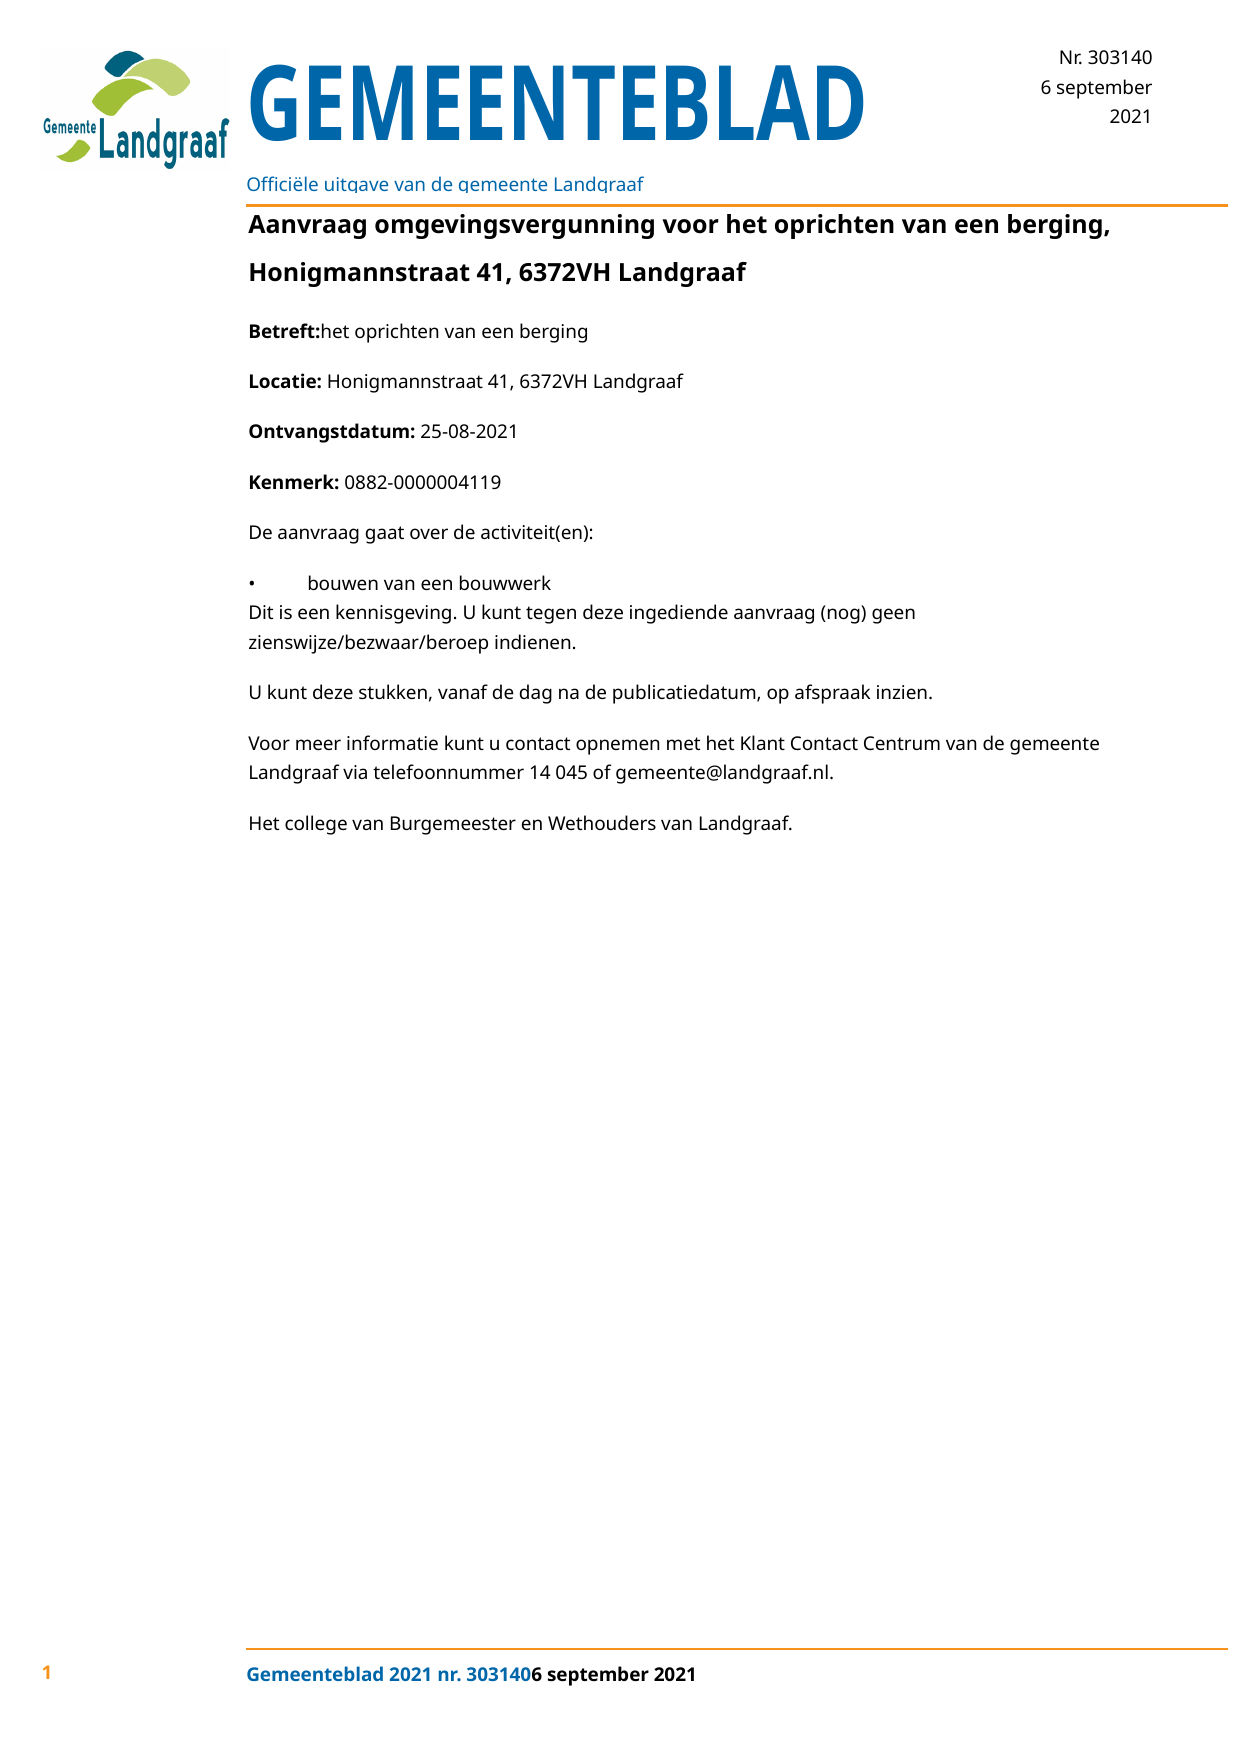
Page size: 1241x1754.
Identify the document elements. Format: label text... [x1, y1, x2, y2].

picture [41, 47, 231, 172]
text Aanvraag omgevingsvergunning voor het oprichten van een berging, Honigmannstraat 41, 6372VH Landgraaf [248, 207, 1152, 288]
text U kunt deze stukken, vanaf de dag na de publicatiedatum, op afspraak inzien. [248, 679, 1152, 705]
text Ontvangstdatum: 25-08-2021 [248, 419, 1152, 444]
text Kenmerk: 0882-0000004119 [248, 469, 1152, 495]
text De aanvraag gaat over de activiteit(en): [248, 519, 1152, 545]
text Het college van Burgemeester en Wethouders van Landgraaf. [248, 810, 1152, 836]
text Betreft:het oprichten van een berging [248, 318, 1152, 344]
text Locatie: Honigmannstraat 41, 6372VH Landgraaf [248, 368, 1152, 394]
text Dit is een kennisgeving. U kunt tegen deze ingediende aanvraag (nog) geen zienswijze/bezwaar/beroep indienen. [248, 599, 1152, 655]
list bouwen van een bouwwerk [248, 570, 1152, 596]
text Voor meer informatie kunt u contact opnemen met het Klant Contact Centrum van de gemeente Landgraaf via telefoonnummer 14 045 of gemeente@landgraaf.nl. [248, 730, 1152, 785]
